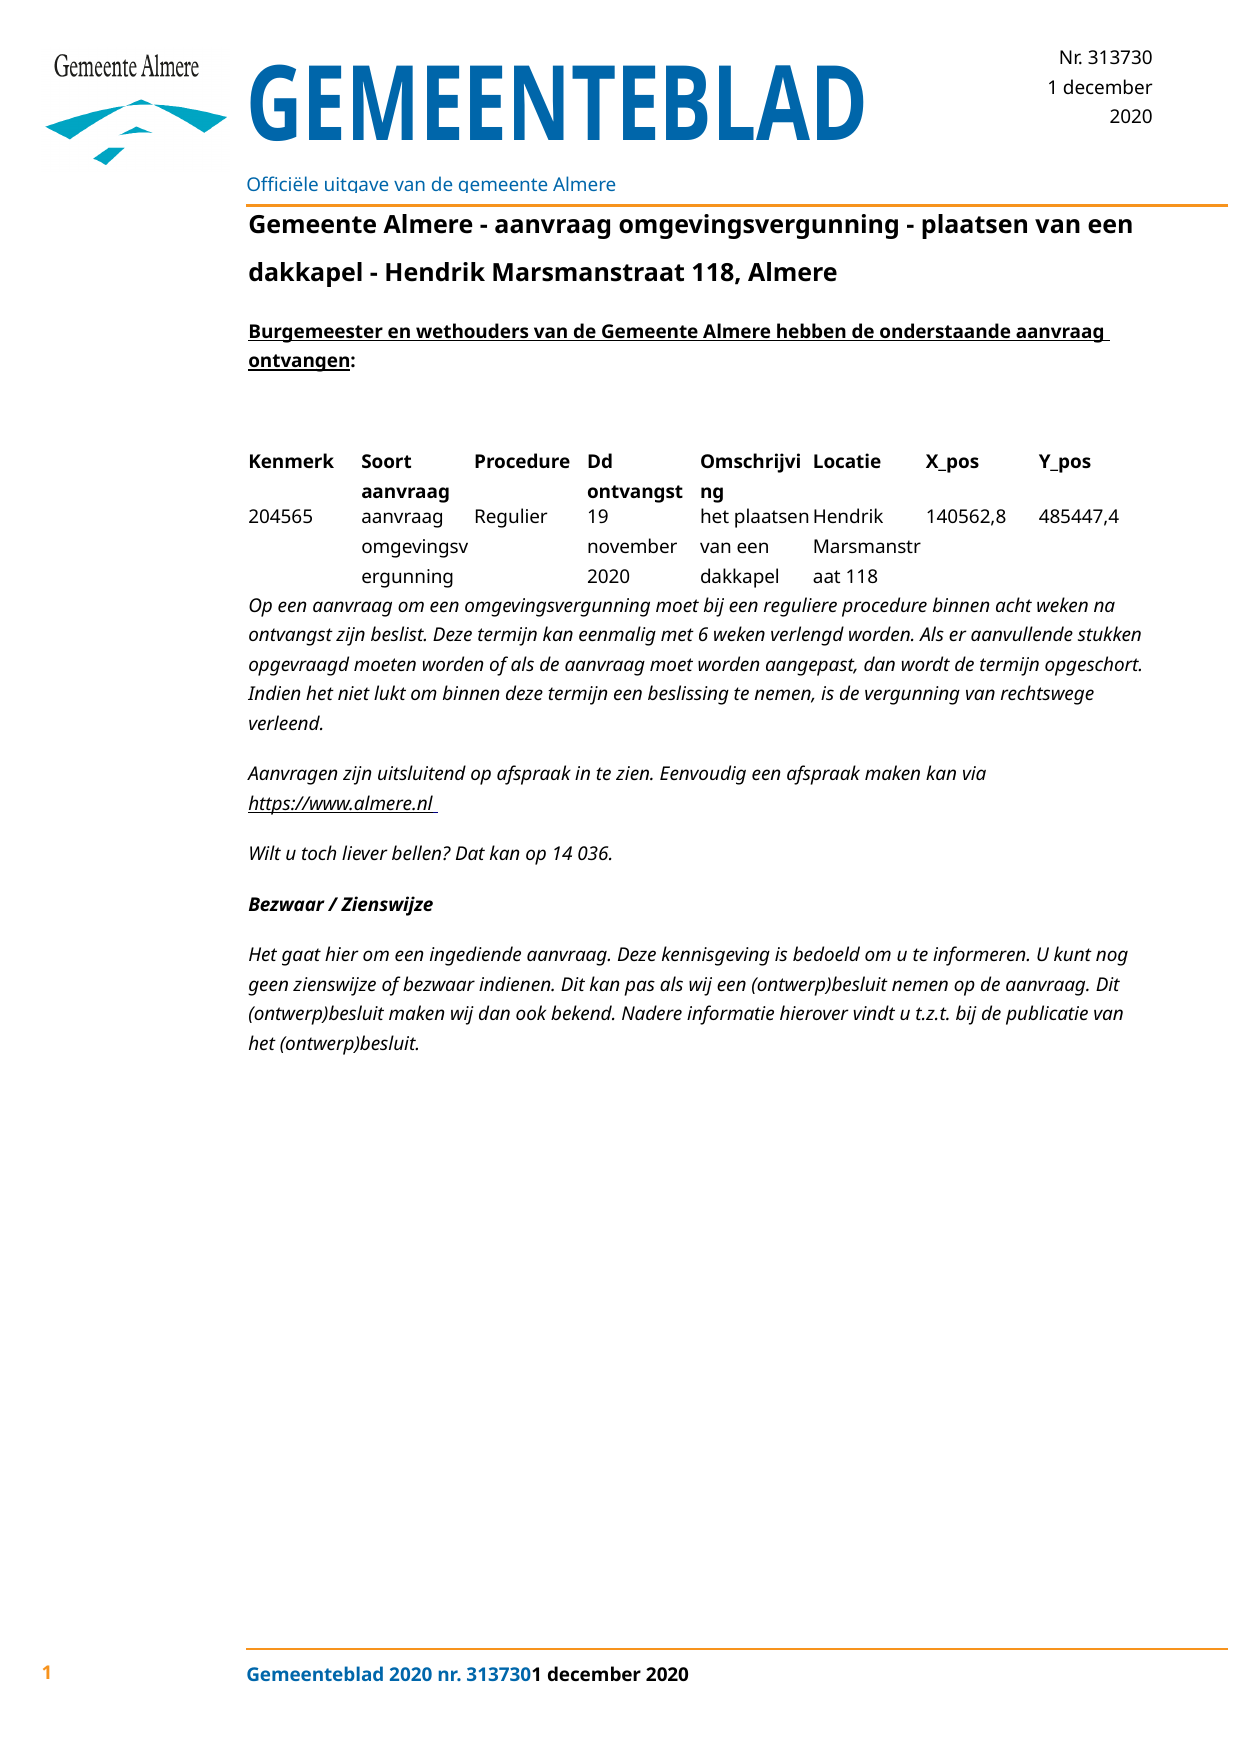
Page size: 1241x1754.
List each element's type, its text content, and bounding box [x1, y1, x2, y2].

table_header Kenmerk [248, 449, 361, 504]
text Bezwaar / Zienswijze [248, 891, 1152, 917]
table_cell 204565 [248, 504, 361, 589]
text Op een aanvraag om een omgevingsvergunning moet bij een reguliere procedure binnen acht weken na ontvangst zijn beslist. Deze termijn kan eenmalig met 6 weken verlengd worden. Als er aanvullende stukken opgevraagd moeten worden of als de aanvraag moet worden aangepast, dan wordt de termijn opgeschort. Indien het niet lukt om binnen deze termijn een beslissing te nemen, is de vergunning van rechtswege verleend. [248, 592, 1152, 736]
table_header Procedure [474, 449, 587, 504]
table_cell Hendrik Marsmanstraat 118 [813, 504, 926, 589]
text Het gaat hier om een ingediende aanvraag. Deze kennisgeving is bedoeld om u te informeren. U kunt nog geen zienswijze of bezwaar indienen. Dit kan pas als wij een (ontwerp)besluit nemen op de aanvraag. Dit (ontwerp)besluit maken wij dan ook bekend. Nadere informatie hierover vindt u t.z.t. bij de publicatie van het (ontwerp)besluit. [248, 941, 1152, 1056]
table_cell het plaatsen van een dakkapel [700, 504, 813, 589]
table_cell 19 november 2020 [587, 504, 700, 589]
table_header Soort aanvraag [361, 449, 474, 504]
text Wilt u toch liever bellen? Dat kan op 14 036. [248, 841, 1152, 866]
table_header X_pos [926, 449, 1038, 504]
table_cell 485447,4 [1039, 504, 1152, 589]
table_header Y_pos [1039, 449, 1152, 504]
text Gemeente Almere - aanvraag omgevingsvergunning - plaatsen van een dakkapel - Hendrik Marsmanstraat 118, Almere [248, 207, 1152, 288]
table_header Omschrijving [700, 449, 813, 504]
table_cell aanvraag omgevingsvergunning [361, 504, 474, 589]
table_cell 140562,8 [926, 504, 1038, 589]
table_header Locatie [813, 449, 926, 504]
picture [41, 47, 231, 172]
table_header Dd ontvangst [587, 449, 700, 504]
text Aanvragen zijn uitsluitend op afspraak in te zien. Eenvoudig een afspraak maken kan via https://www.almere.nl [248, 761, 1152, 816]
table_cell Regulier [474, 504, 587, 589]
text Burgemeester en wethouders van de Gemeente Almere hebben de onderstaande aanvraag ontvangen: [248, 318, 1152, 373]
